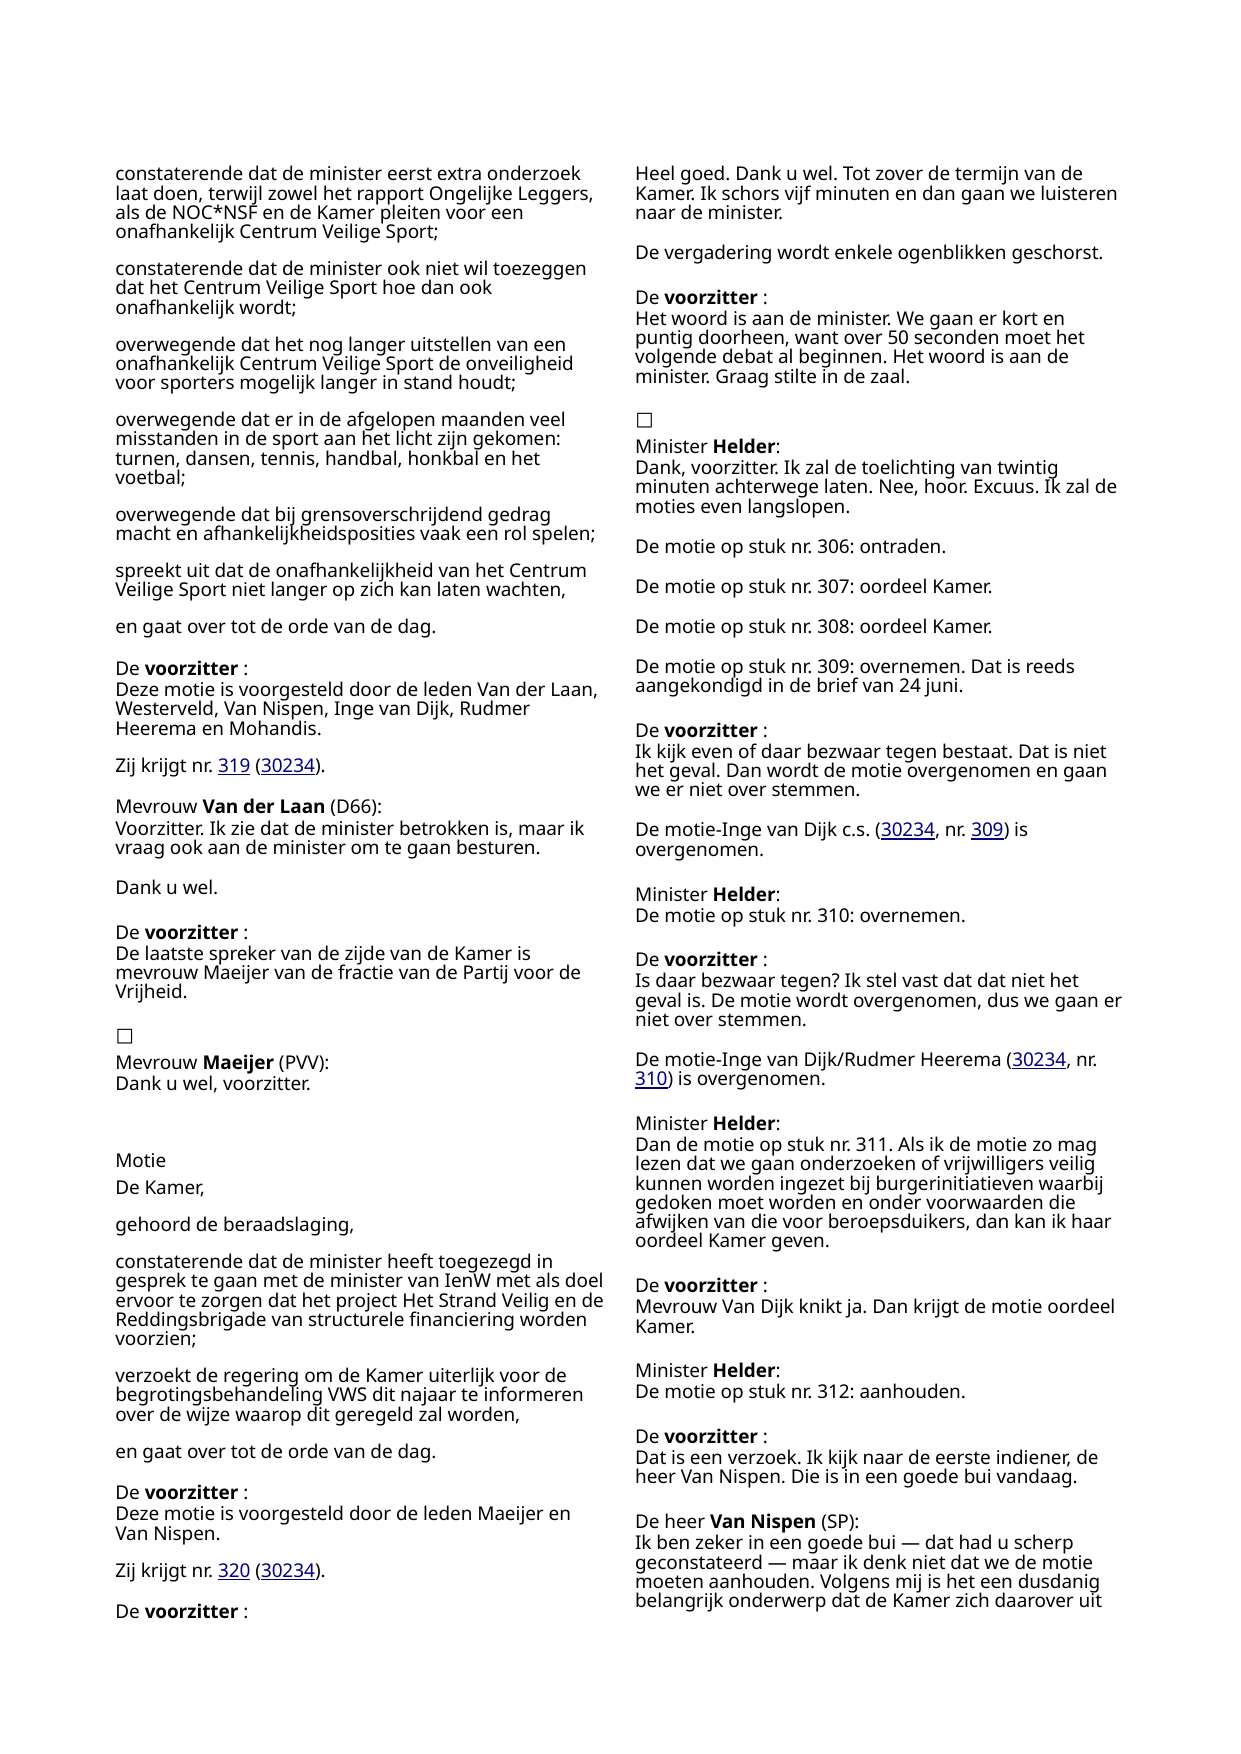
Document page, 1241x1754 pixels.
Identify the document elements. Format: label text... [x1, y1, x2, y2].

text overwegende dat bij grensoverschrijdend gedrag macht en afhankelijkheidsposities vaak een rol spelen; [115, 506, 605, 544]
text De motie-Inge van Dijk c.s. (30234, nr. 309) is overgenomen. [635, 821, 1125, 860]
text Dank u wel. [115, 879, 605, 898]
text overwegende dat het nog langer uitstellen van een onafhankelijk Centrum Veilige Sport de onveiligheid voor sporters mogelijk langer in stand houdt; [115, 336, 605, 393]
text verzoekt de regering om de Kamer uiterlijk voor de begrotingsbehandeling VWS dit najaar te informeren over de wijze waarop dit geregeld zal worden, [115, 1367, 605, 1425]
text gehoord de beraadslaging, [115, 1216, 605, 1235]
text Voorzitter. Ik zie dat de minister betrokken is, maar ik vraag ook aan de minister om te gaan besturen. [115, 819, 605, 858]
text De motie op stuk nr. 310: overnemen. [635, 907, 1125, 926]
text constaterende dat de minister ook niet wil toezeggen dat het Centrum Veilige Sport hoe dan ook onafhankelijk wordt; [115, 260, 605, 318]
text Mevrouw Maeijer (PVV): [115, 1049, 605, 1075]
text De voorzitter : [635, 717, 1125, 743]
text Dat is een verzoek. Ik kijk naar de eerste indiener, de heer Van Nispen. Die is in een goede bui vandaag. [635, 1449, 1125, 1488]
text Zij krijgt nr. 320 (30234). [115, 1562, 605, 1581]
text De heer Van Nispen (SP): [635, 1509, 1125, 1534]
text Heel goed. Dank u wel. Tot zover de termijn van de Kamer. Ik schors vijf minuten en dan gaan we luisteren naar de minister. [635, 165, 1125, 223]
text constaterende dat de minister heeft toegezegd in gesprek te gaan met de minister van IenW met als doel ervoor te zorgen dat het project Het Strand Veilig en de Reddingsbrigade van structurele financiering worden voorzien; [115, 1253, 605, 1349]
text De voorzitter : [115, 919, 605, 944]
text De motie op stuk nr. 308: oordeel Kamer. [635, 618, 1125, 637]
text De motie op stuk nr. 306: ontraden. [635, 538, 1125, 557]
text Ik kijk even of daar bezwaar tegen bestaat. Dat is niet het geval. Dan wordt de motie overgenomen en gaan we er niet over stemmen. [635, 743, 1125, 801]
text De motie op stuk nr. 309: overnemen. Dat is reeds aangekondigd in de brief van 24 juni. [635, 658, 1125, 696]
text Minister Helder: [635, 1358, 1125, 1383]
text De voorzitter : [115, 1479, 605, 1505]
text De vergadering wordt enkele ogenblikken geschorst. [635, 244, 1125, 263]
text Dan de motie op stuk nr. 311. Als ik de motie zo mag lezen dat we gaan onderzoeken of vrijwilligers veilig kunnen worden ingezet bij burgerinitiatieven waarbij gedoken moet worden en onder voorwaarden die afwijken van die voor beroepsduikers, dan kan ik haar oordeel Kamer geven. [635, 1136, 1125, 1252]
text constaterende dat de minister eerst extra onderzoek laat doen, terwijl zowel het rapport Ongelijke Leggers, als de NOC*NSF en de Kamer pleiten voor een onafhankelijk Centrum Veilige Sport; [115, 165, 605, 242]
text en gaat over tot de orde van de dag. [115, 1443, 605, 1462]
text Minister Helder: [635, 881, 1125, 907]
text Zij krijgt nr. 319 (30234). [115, 757, 605, 776]
text De voorzitter : [635, 1423, 1125, 1449]
text De motie-Inge van Dijk/Rudmer Heerema (30234, nr. 310) is overgenomen. [635, 1051, 1125, 1089]
text De voorzitter : [635, 284, 1125, 310]
text Motie [115, 1147, 605, 1173]
text De voorzitter : [635, 1273, 1125, 1298]
text De laatste spreker van de zijde van de Kamer is mevrouw Maeijer van de fractie van de Partij voor de Vrijheid. [115, 944, 605, 1002]
text Minister Helder: [635, 433, 1125, 459]
text Het woord is aan de minister. We gaan er kort en puntig doorheen, want over 50 seconden moet het volgende debat al beginnen. Het woord is aan de minister. Graag stilte in de zaal. [635, 310, 1125, 387]
text Is daar bezwaar tegen? Ik stel vast dat dat niet het geval is. De motie wordt overgenomen, dus we gaan er niet over stemmen. [635, 972, 1125, 1030]
text De voorzitter : [635, 947, 1125, 972]
text spreekt uit dat de onafhankelijkheid van het Centrum Veilige Sport niet langer op zich kan laten wachten, [115, 562, 605, 601]
text Deze motie is voorgesteld door de leden Van der Laan, Westerveld, Van Nispen, Inge van Dijk, Rudmer Heerema en Mohandis. [115, 681, 605, 739]
text Minister Helder: [635, 1110, 1125, 1136]
text De motie op stuk nr. 307: oordeel Kamer. [635, 578, 1125, 597]
text Mevrouw Van Dijk knikt ja. Dan krijgt de motie oordeel Kamer. [635, 1298, 1125, 1337]
text De voorzitter : [115, 655, 605, 681]
text Deze motie is voorgesteld door de leden Maeijer en Van Nispen. [115, 1505, 605, 1544]
text Dank, voorzitter. Ik zal de toelichting van twintig minuten achterwege laten. Nee, hoor. Excuus. Ik zal de moties even langslopen. [635, 459, 1125, 517]
text overwegende dat er in de afgelopen maanden veel misstanden in de sport aan het licht zijn gekomen: turnen, dansen, tennis, handbal, honkbal en het voetbal; [115, 411, 605, 488]
text Mevrouw Van der Laan (D66): [115, 794, 605, 819]
text en gaat over tot de orde van de dag. [115, 618, 605, 638]
text ⬜ [115, 1023, 605, 1049]
text De motie op stuk nr. 312: aanhouden. [635, 1383, 1125, 1403]
text De voorzitter : [115, 1599, 605, 1624]
text Dank u wel, voorzitter. [115, 1075, 605, 1094]
text ⬜ [635, 408, 1125, 433]
text Ik ben zeker in een goede bui — dat had u scherp geconstateerd — maar ik denk niet dat we de motie moeten aanhouden. Volgens mij is het een dusdanig belangrijk onderwerp dat de Kamer zich daarover uit [635, 1534, 1125, 1611]
text De Kamer, [115, 1179, 605, 1198]
